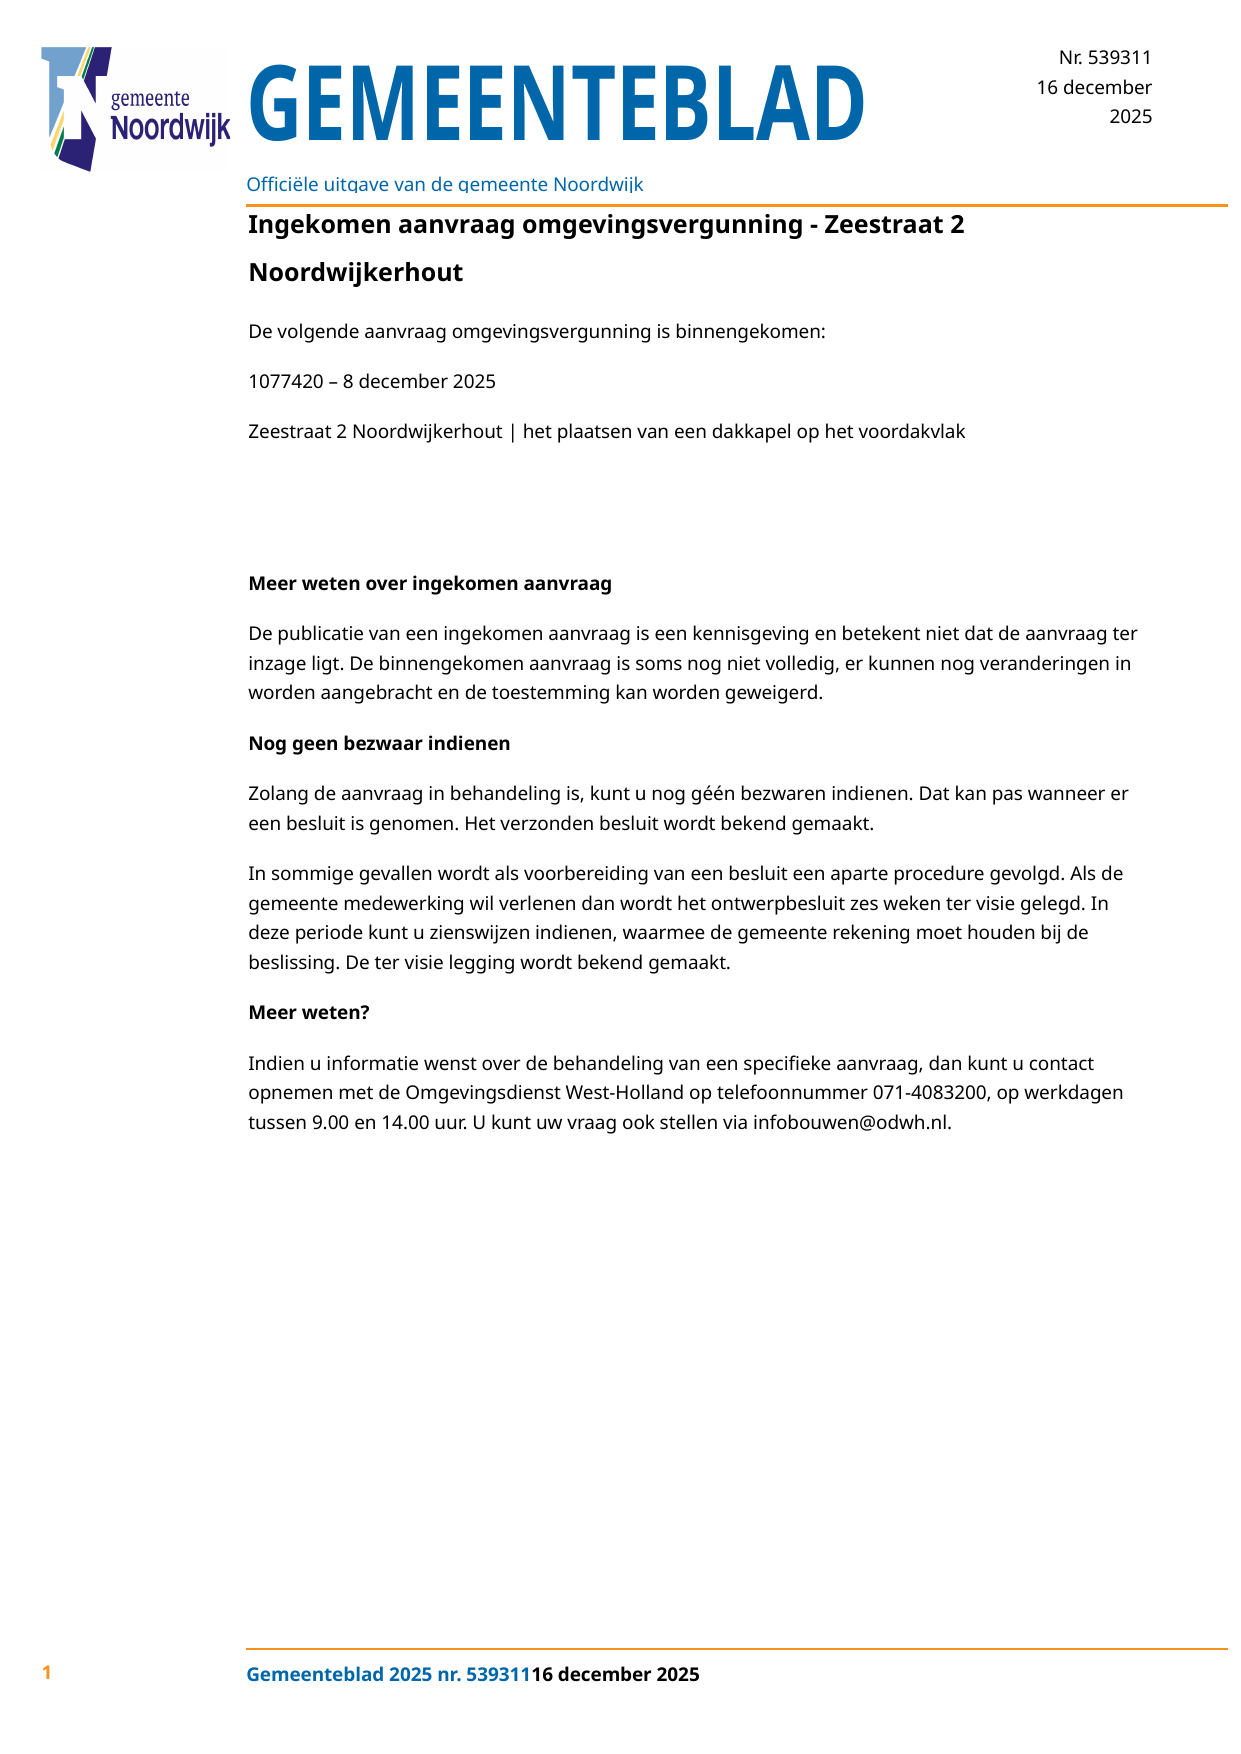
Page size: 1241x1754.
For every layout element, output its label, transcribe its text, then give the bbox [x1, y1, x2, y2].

text 1077420 – 8 december 2025 [248, 368, 1152, 394]
picture [41, 47, 231, 172]
text De publicatie van een ingekomen aanvraag is een kennisgeving en betekent niet dat de aanvraag ter inzage ligt. De binnengekomen aanvraag is soms nog niet volledig, er kunnen nog veranderingen in worden aangebracht en de toestemming kan worden geweigerd. [248, 620, 1152, 705]
text Zolang de aanvraag in behandeling is, kunt u nog géén bezwaren indienen. Dat kan pas wanneer er een besluit is genomen. Het verzonden besluit wordt bekend gemaakt. [248, 780, 1152, 836]
text Zeestraat 2 Noordwijkerhout | het plaatsen van een dakkapel op het voordakvlak [248, 419, 1152, 444]
text Meer weten? [248, 999, 1152, 1025]
text Nog geen bezwaar indienen [248, 730, 1152, 756]
text Indien u informatie wenst over de behandeling van een specifieke aanvraag, dan kunt u contact opnemen met de Omgevingsdienst West-Holland op telefoonnummer 071-4083200, op werkdagen tussen 9.00 en 14.00 uur. U kunt uw vraag ook stellen via infobouwen@odwh.nl. [248, 1050, 1152, 1135]
text Meer weten over ingekomen aanvraag [248, 570, 1152, 596]
text De volgende aanvraag omgevingsvergunning is binnengekomen: [248, 318, 1152, 344]
text In sommige gevallen wordt als voorbereiding van een besluit een aparte procedure gevolgd. Als de gemeente medewerking wil verlenen dan wordt het ontwerpbesluit zes weken ter visie gelegd. In deze periode kunt u zienswijzen indienen, waarmee de gemeente rekening moet houden bij de beslissing. De ter visie legging wordt bekend gemaakt. [248, 860, 1152, 975]
text Ingekomen aanvraag omgevingsvergunning - Zeestraat 2 Noordwijkerhout [248, 207, 1152, 288]
